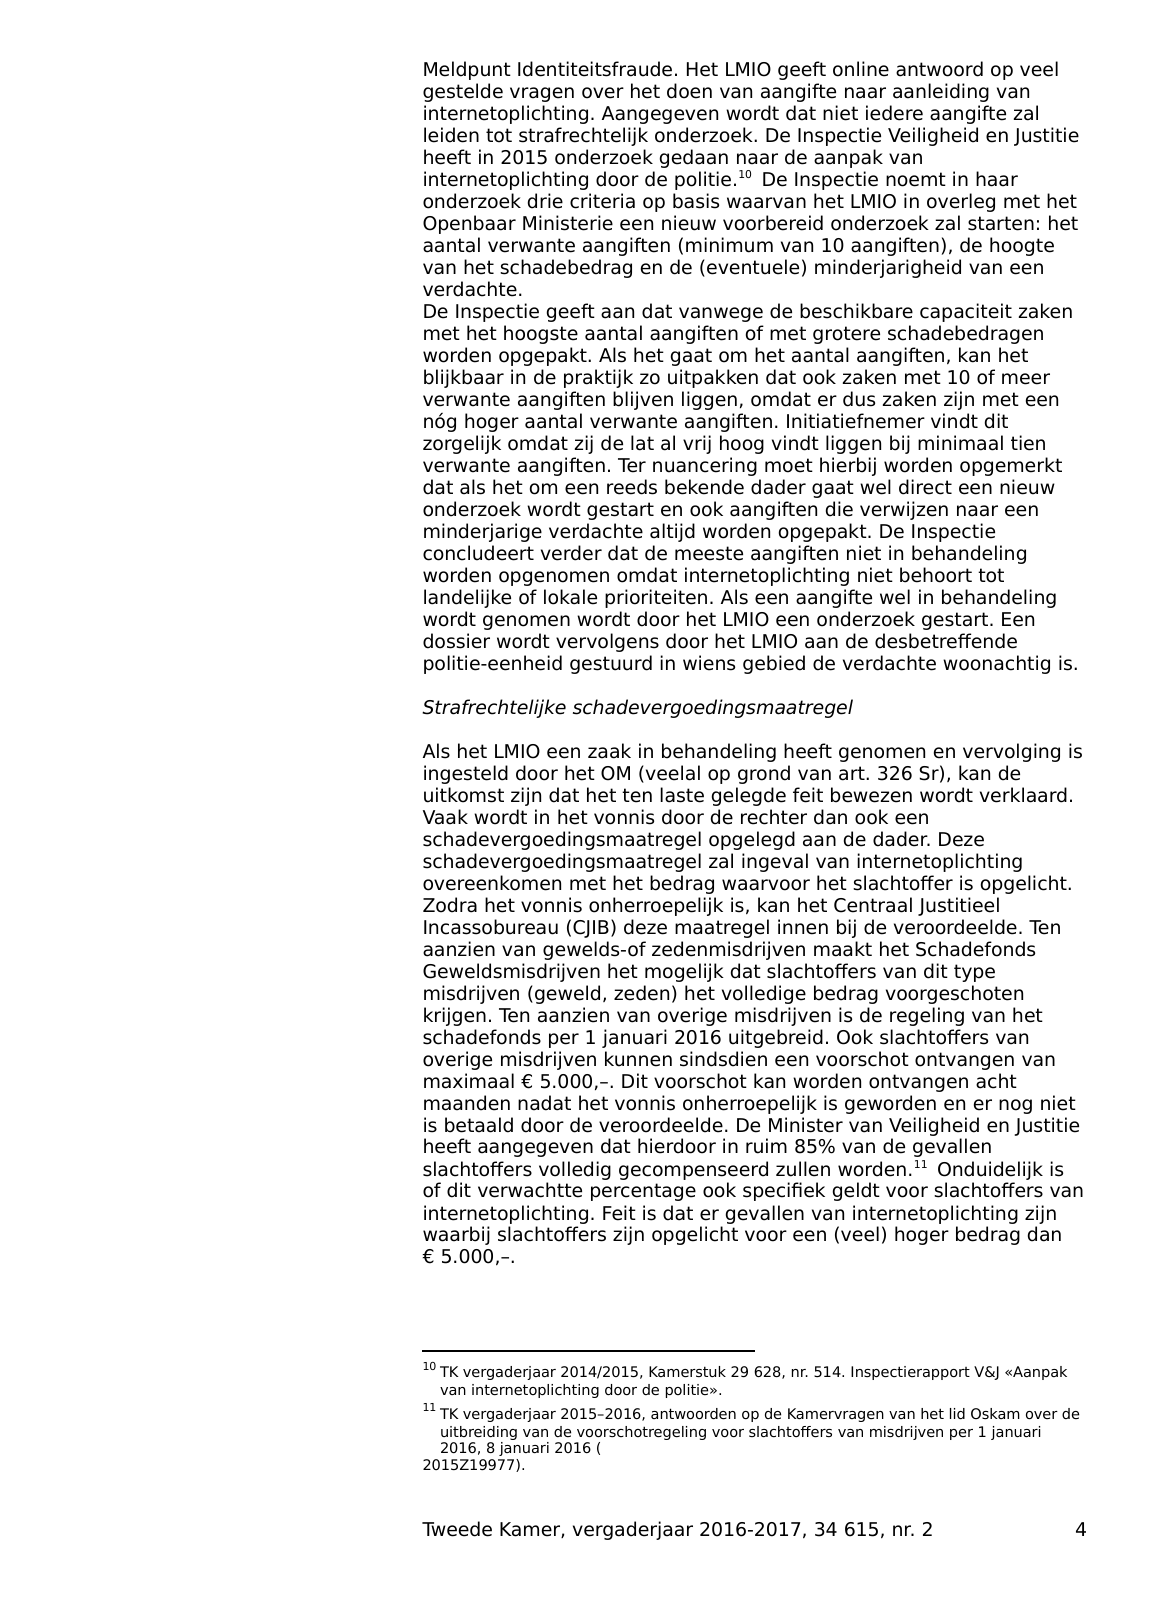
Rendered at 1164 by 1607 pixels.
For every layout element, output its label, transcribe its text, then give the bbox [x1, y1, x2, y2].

text TK vergaderjaar 2014/2015, Kamerstuk 29 628, nr. 514. Inspectierapport V&J «Aanpak van internetoplichting door de politie». [422, 1360, 1087, 1399]
subtitle Strafrechtelijke schadevergoedingsmaatregel [422, 697, 1087, 719]
text Meldpunt Identiteitsfraude. Het LMIO geeft online antwoord op veel gestelde vragen over het doen van aangifte naar aanleiding van internetoplichting. Aangegeven wordt dat niet iedere aangifte zal leiden tot strafrechtelijk onderzoek. De Inspectie Veiligheid en Justitie heeft in 2015 onderzoek gedaan naar de aanpak van internetoplichting door de politie. De Inspectie noemt in haar onderzoek drie criteria op basis waarvan het LMIO in overleg met het Openbaar Ministerie een nieuw voorbereid onderzoek zal starten: het aantal verwante aangiften (minimum van 10 aangiften), de hoogte van het schadebedrag en de (eventuele) minderjarigheid van een verdachte. [422, 59, 1087, 301]
text De Inspectie geeft aan dat vanwege de beschikbare capaciteit zaken met het hoogste aantal aangiften of met grotere schadebedragen worden opgepakt. Als het gaat om het aantal aangiften, kan het blijkbaar in de praktijk zo uitpakken dat ook zaken met 10 of meer verwante aangiften blijven liggen, omdat er dus zaken zijn met een nóg hoger aantal verwante aangiften. Initiatiefnemer vindt dit zorgelijk omdat zij de lat al vrij hoog vindt liggen bij minimaal tien verwante aangiften. Ter nuancering moet hierbij worden opgemerkt dat als het om een reeds bekende dader gaat wel direct een nieuw onderzoek wordt gestart en ook aangiften die verwijzen naar een minderjarige verdachte altijd worden opgepakt. De Inspectie concludeert verder dat de meeste aangiften niet in behandeling worden opgenomen omdat internetoplichting niet behoort tot landelijke of lokale prioriteiten. Als een aangifte wel in behandeling wordt genomen wordt door het LMIO een onderzoek gestart. Een dossier wordt vervolgens door het LMIO aan de desbetreffende politie-eenheid gestuurd in wiens gebied de verdachte woonachtig is. [422, 301, 1087, 674]
text Zodra het vonnis onherroepelijk is, kan het Centraal Justitieel Incassobureau (CJIB) deze maatregel innen bij de veroordeelde. Ten aanzien van gewelds-of zedenmisdrijven maakt het Schadefonds Geweldsmisdrijven het mogelijk dat slachtoffers van dit type misdrijven (geweld, zeden) het volledige bedrag voorgeschoten krijgen. Ten aanzien van overige misdrijven is de regeling van het schadefonds per 1 januari 2016 uitgebreid. Ook slachtoffers van overige misdrijven kunnen sindsdien een voorschot ontvangen van maximaal € 5.000,–. Dit voorschot kan worden ontvangen acht maanden nadat het vonnis onherroepelijk is geworden en er nog niet is betaald door de veroordeelde. De Minister van Veiligheid en Justitie heeft aangegeven dat hierdoor in ruim 85% van de gevallen slachtoffers volledig gecompenseerd zullen worden. Onduidelijk is of dit verwachtte percentage ook specifiek geldt voor slachtoffers van internetoplichting. Feit is dat er gevallen van internetoplichting zijn waarbij slachtoffers zijn opgelicht voor een (veel) hoger bedrag dan € 5.000,–. [422, 895, 1087, 1268]
text TK vergaderjaar 2015–2016, antwoorden op de Kamervragen van het lid Oskam over de uitbreiding van de voorschotregeling voor slachtoffers van misdrijven per 1 januari 2016, 8 januari 2016 ( [422, 1402, 1087, 1457]
text 2015Z19977). [422, 1457, 1087, 1474]
text Als het LMIO een zaak in behandeling heeft genomen en vervolging is ingesteld door het OM (veelal op grond van art. 326 Sr), kan de uitkomst zijn dat het ten laste gelegde feit bewezen wordt verklaard. Vaak wordt in het vonnis door de rechter dan ook een schadevergoedingsmaatregel opgelegd aan de dader. Deze schadevergoedingsmaatregel zal ingeval van internetoplichting overeenkomen met het bedrag waarvoor het slachtoffer is opgelicht. [422, 741, 1087, 895]
